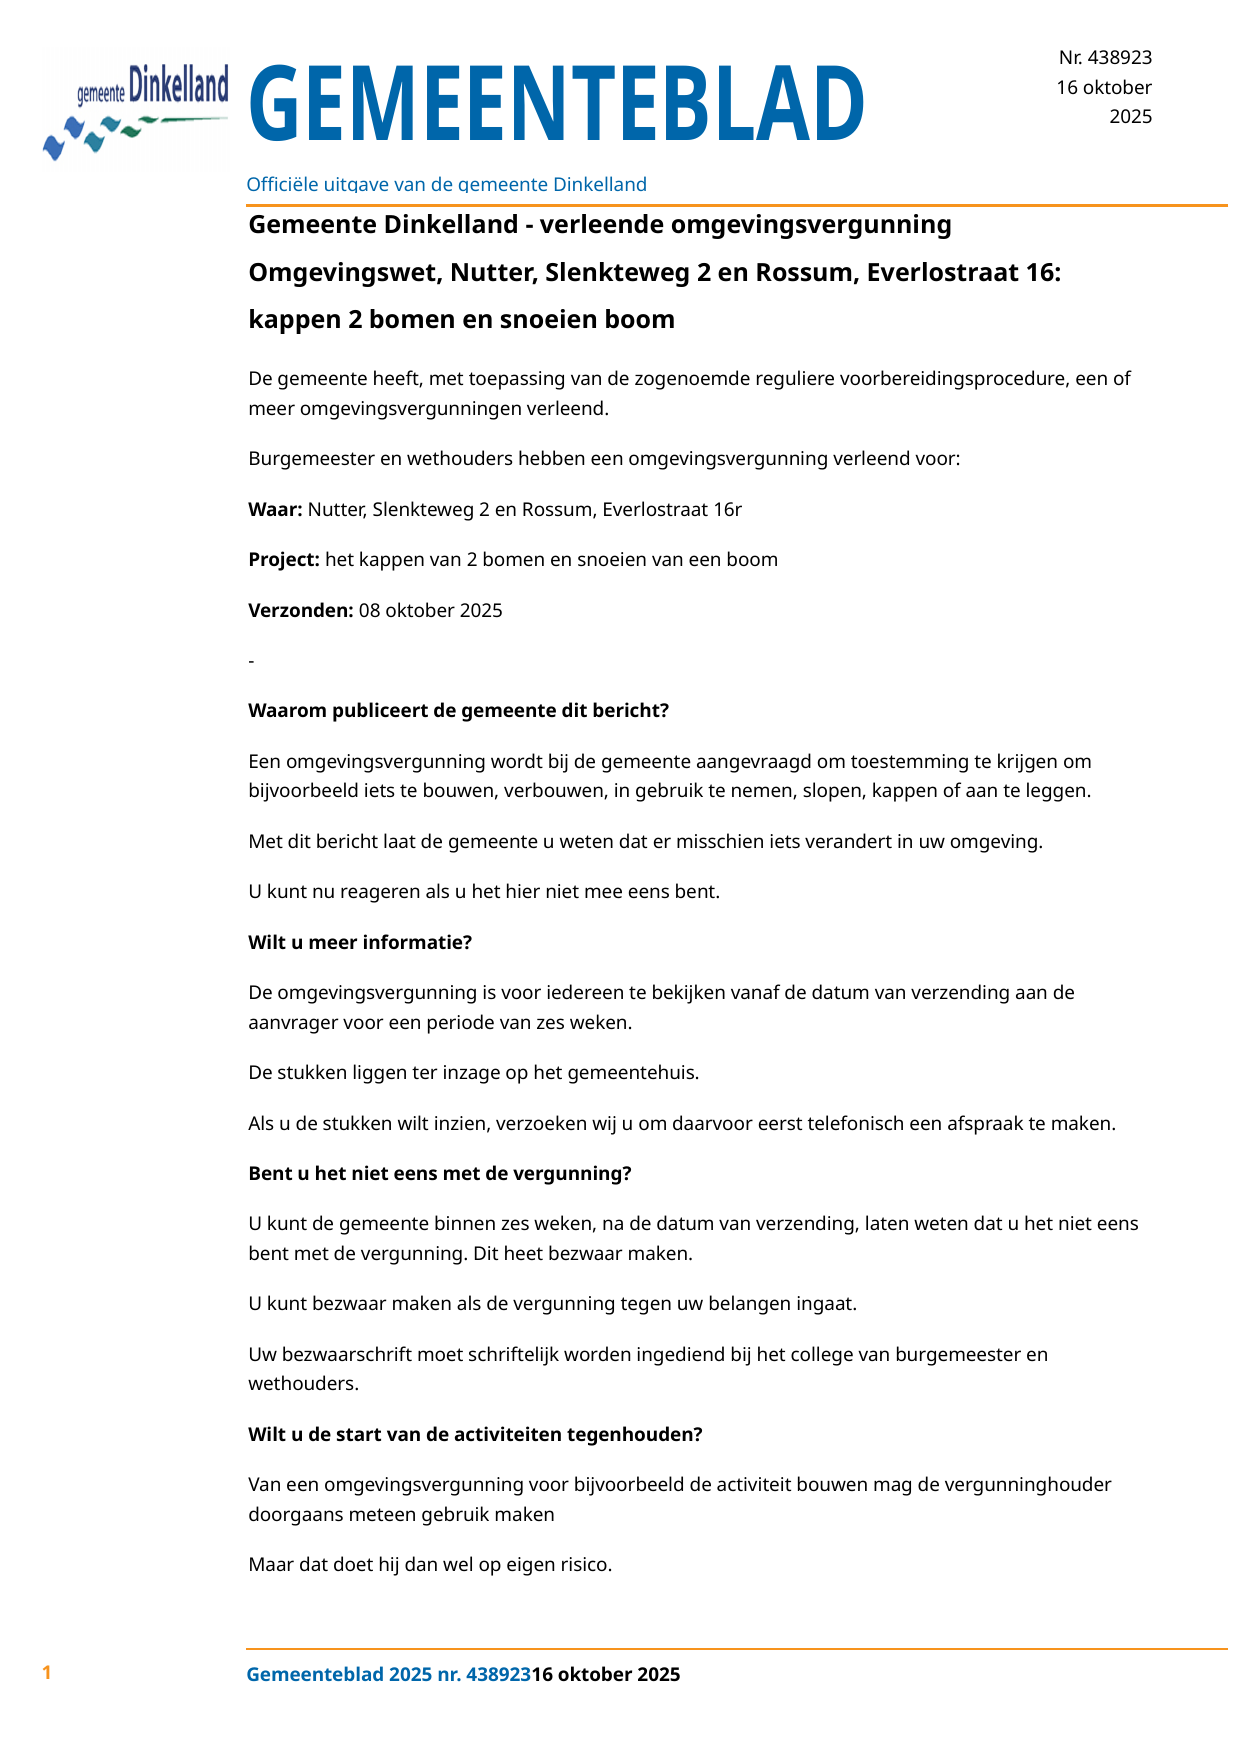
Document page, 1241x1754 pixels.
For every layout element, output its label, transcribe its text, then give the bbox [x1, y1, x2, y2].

text De omgevingsvergunning is voor iedereen te bekijken vanaf de datum van verzending aan de aanvrager voor een periode van zes weken. [248, 979, 1152, 1034]
text De gemeente heeft, met toepassing van de zogenoemde reguliere voorbereidingsprocedure, een of meer omgevingsvergunningen verleend. [248, 366, 1152, 421]
text Bent u het niet eens met de vergunning? [248, 1160, 1152, 1186]
text Burgemeester en wethouders hebben een omgevingsvergunning verleend voor: [248, 446, 1152, 471]
text U kunt bezwaar maken als de vergunning tegen uw belangen ingaat. [248, 1291, 1152, 1316]
picture [41, 47, 231, 172]
text Wilt u de start van de activiteiten tegenhouden? [248, 1421, 1152, 1447]
text U kunt de gemeente binnen zes weken, na de datum van verzending, laten weten dat u het niet eens bent met de vergunning. Dit heet bezwaar maken. [248, 1211, 1152, 1266]
text De stukken liggen ter inzage op het gemeentehuis. [248, 1059, 1152, 1085]
text U kunt nu reageren als u het hier niet mee eens bent. [248, 878, 1152, 904]
text Van een omgevingsvergunning voor bijvoorbeeld de activiteit bouwen mag de vergunninghouder doorgaans meteen gebruik maken [248, 1471, 1152, 1527]
text Uw bezwaarschrift moet schriftelijk worden ingediend bij het college van burgemeester en wethouders. [248, 1341, 1152, 1396]
text Waar: Nutter, Slenkteweg 2 en Rossum, Everlostraat 16r [248, 496, 1152, 522]
text Verzonden: 08 oktober 2025 [248, 597, 1152, 622]
text Maar dat doet hij dan wel op eigen risico. [248, 1551, 1152, 1577]
text Gemeente Dinkelland - verleende omgevingsvergunning Omgevingswet, Nutter, Slenkteweg 2 en Rossum, Everlostraat 16: kappen 2 bomen en snoeien boom [248, 207, 1152, 336]
text Wilt u meer informatie? [248, 929, 1152, 954]
text Waarom publiceert de gemeente dit bericht? [248, 698, 1152, 723]
text Project: het kappen van 2 bomen en snoeien van een boom [248, 546, 1152, 572]
text Met dit bericht laat de gemeente u weten dat er misschien iets verandert in uw omgeving. [248, 828, 1152, 854]
text Als u de stukken wilt inzien, verzoeken wij u om daarvoor eerst telefonisch een afspraak te maken. [248, 1110, 1152, 1135]
text Een omgevingsvergunning wordt bij de gemeente aangevraagd om toestemming te krijgen om bijvoorbeeld iets te bouwen, verbouwen, in gebruik te nemen, slopen, kappen of aan te leggen. [248, 748, 1152, 803]
text - [248, 647, 1152, 673]
